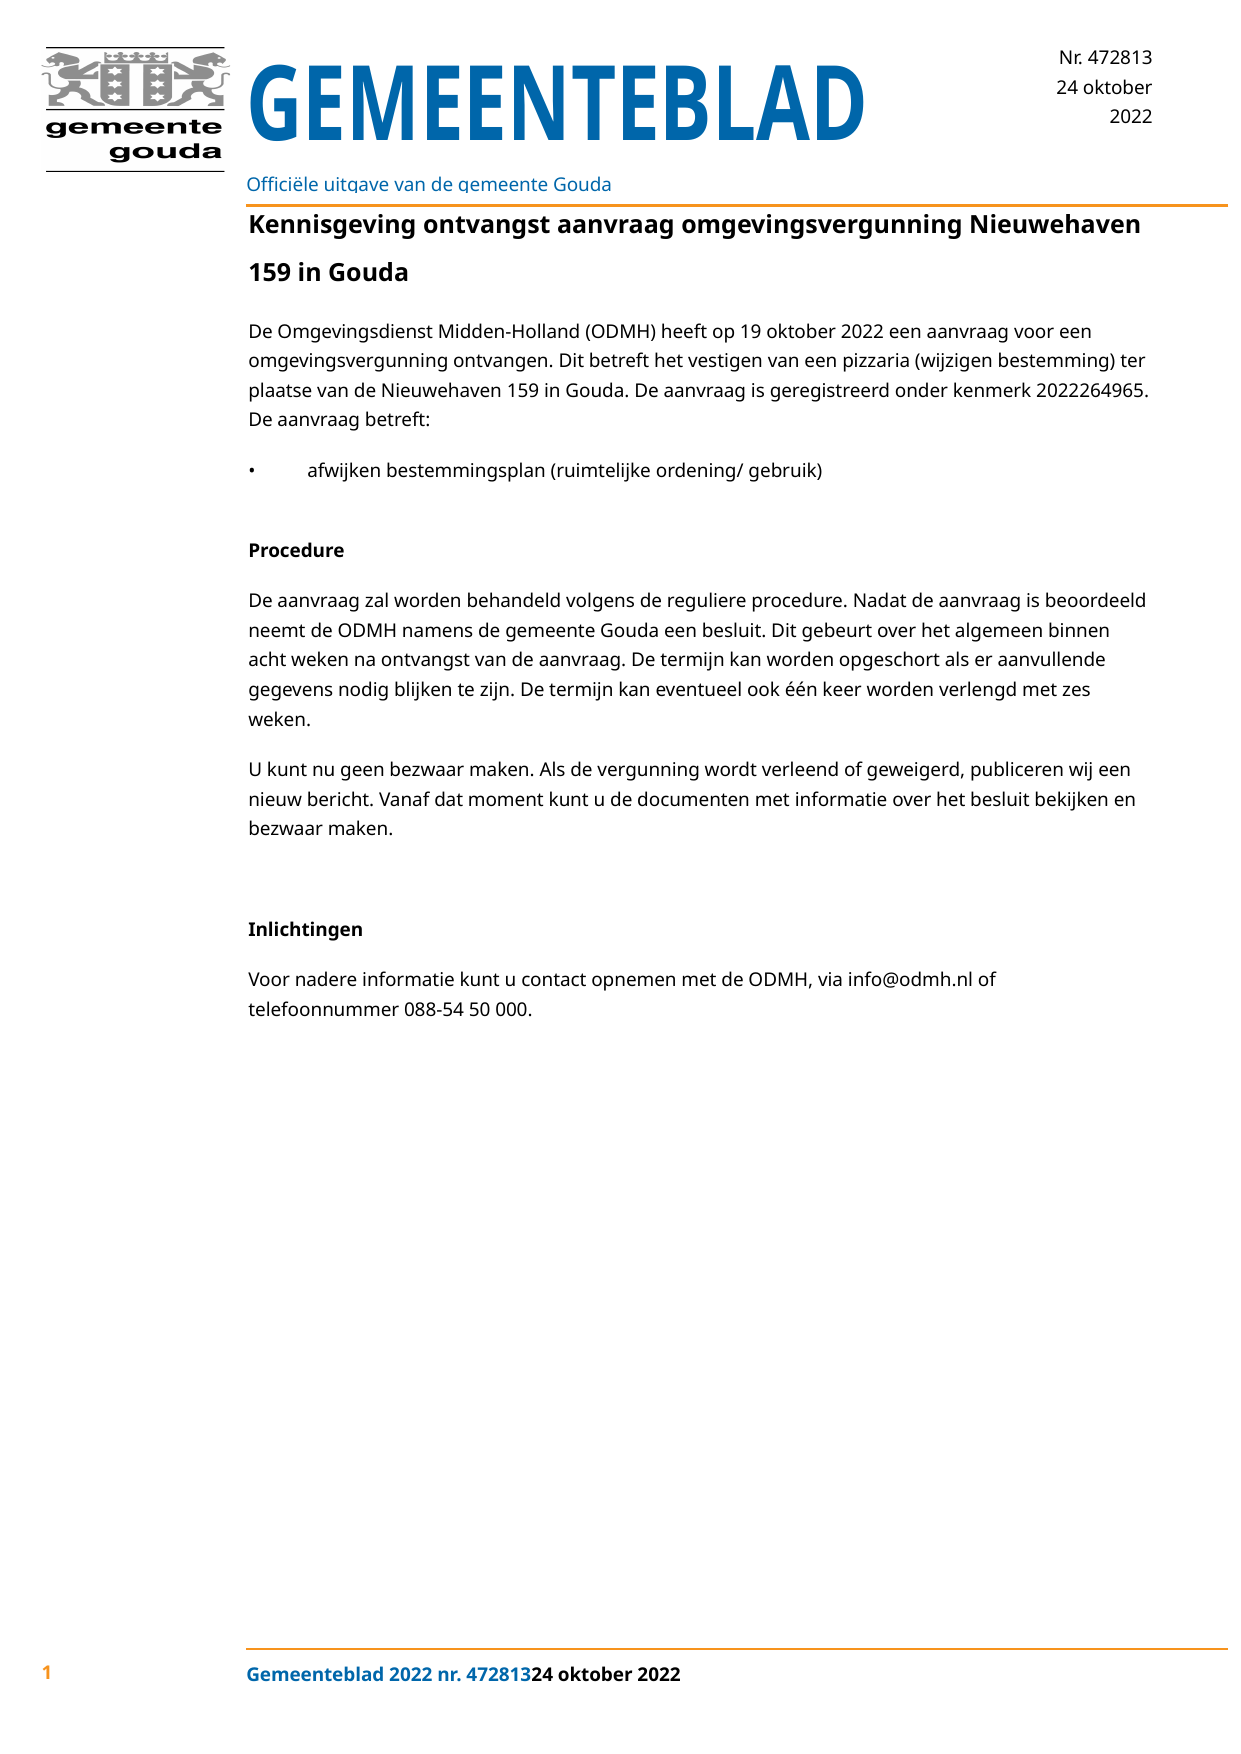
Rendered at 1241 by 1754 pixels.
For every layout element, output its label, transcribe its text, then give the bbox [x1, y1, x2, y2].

picture [41, 47, 231, 172]
text Voor nadere informatie kunt u contact opnemen met de ODMH, via info@odmh.nl of telefoonnummer 088-54 50 000. [248, 967, 1152, 1022]
list afwijken bestemmingsplan (ruimtelijke ordening/ gebruik) [248, 457, 1152, 483]
text De aanvraag zal worden behandeld volgens de reguliere procedure. Nadat de aanvraag is beoordeeld neemt de ODMH namens de gemeente Gouda een besluit. Dit gebeurt over het algemeen binnen acht weken na ontvangst van de aanvraag. De termijn kan worden opgeschort als er aanvullende gegevens nodig blijken te zijn. De termijn kan eventueel ook één keer worden verlengd met zes weken. [248, 587, 1152, 732]
text Inlichtingen [248, 916, 1152, 942]
text Kennisgeving ontvangst aanvraag omgevingsvergunning Nieuwehaven 159 in Gouda [248, 207, 1152, 288]
text De Omgevingsdienst Midden-Holland (ODMH) heeft op 19 oktober 2022 een aanvraag voor een omgevingsvergunning ontvangen. Dit betreft het vestigen van een pizzaria (wijzigen bestemming) ter plaatse van de Nieuwehaven 159 in Gouda. De aanvraag is geregistreerd onder kenmerk 2022264965. De aanvraag betreft: [248, 318, 1152, 432]
text Procedure [248, 537, 1152, 563]
text U kunt nu geen bezwaar maken. Als de vergunning wordt verleend of geweigerd, publiceren wij een nieuw bericht. Vanaf dat moment kunt u de documenten met informatie over het besluit bekijken en bezwaar maken. [248, 756, 1152, 841]
